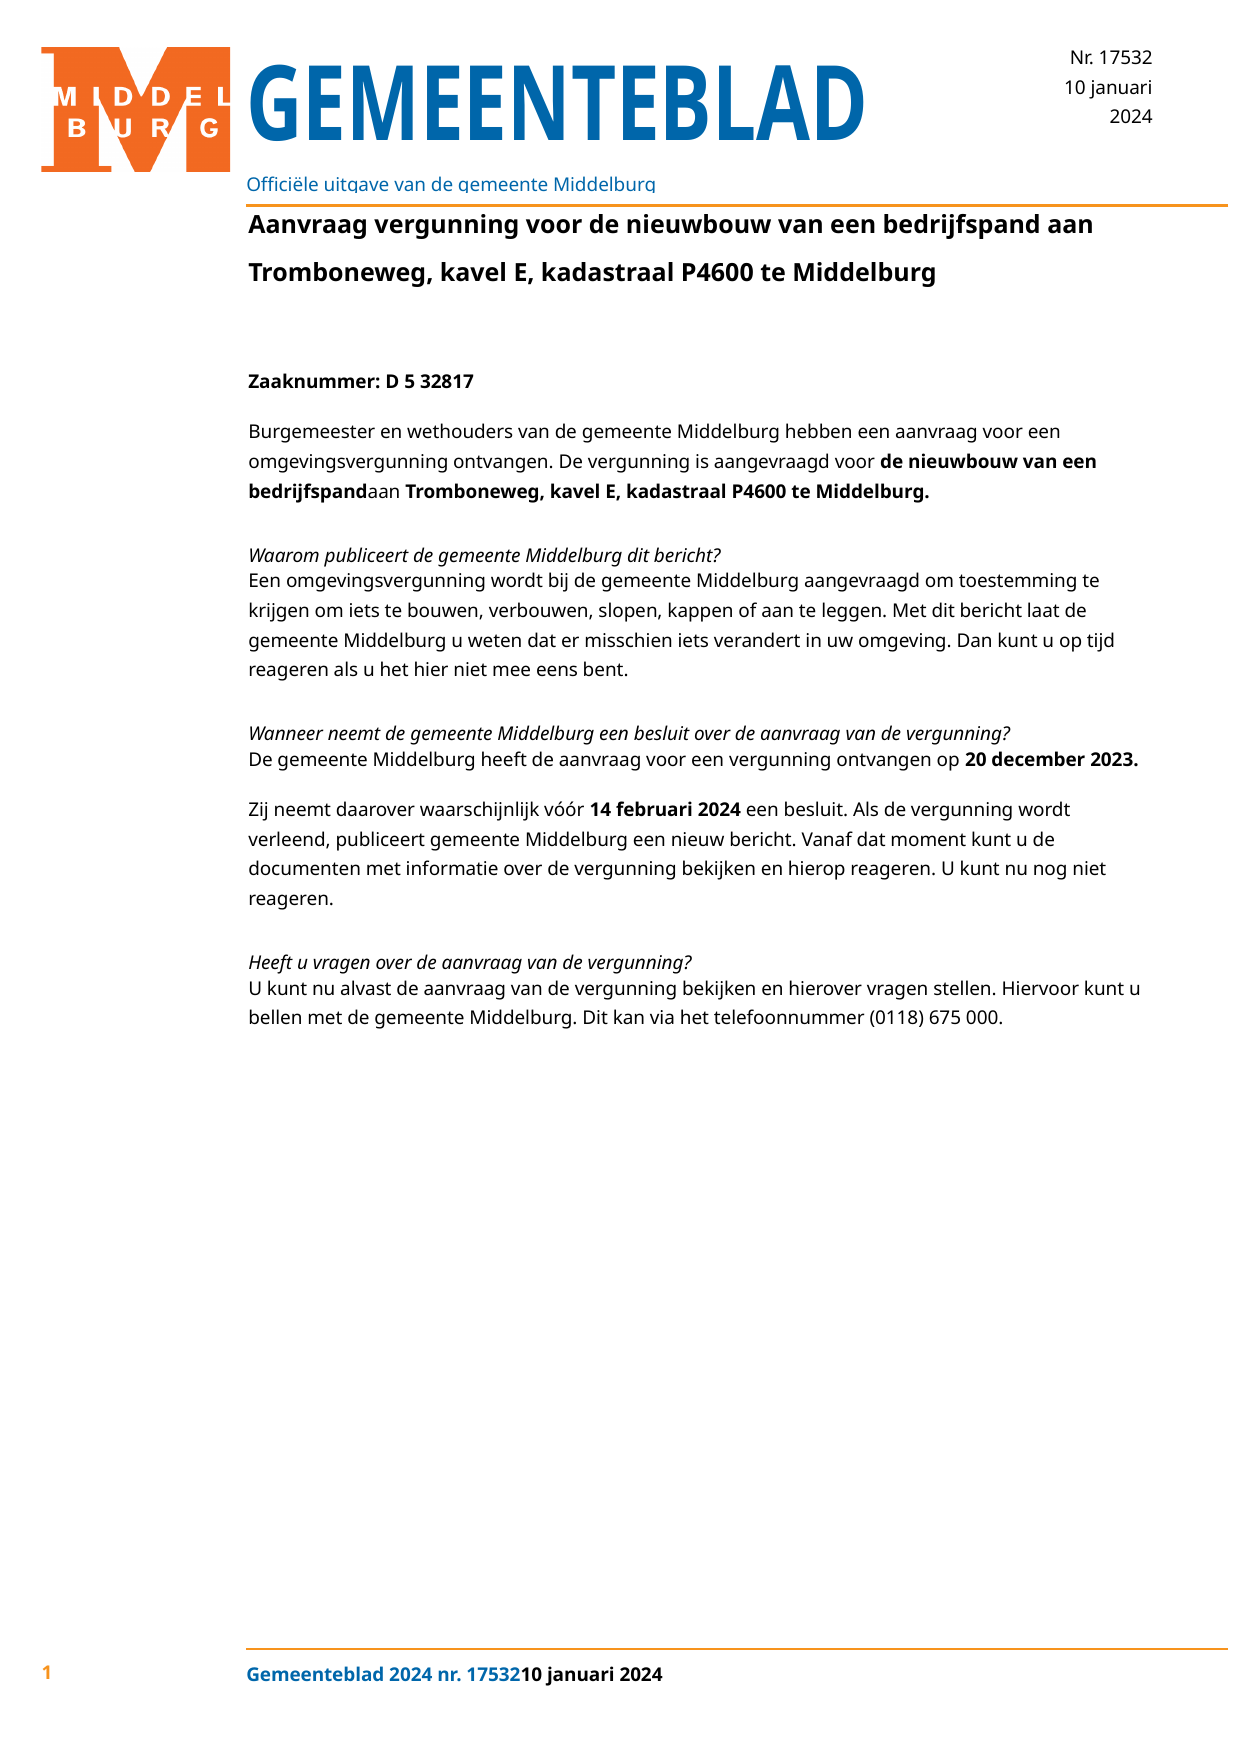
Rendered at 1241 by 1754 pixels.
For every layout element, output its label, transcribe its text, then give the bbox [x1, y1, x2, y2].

text De gemeente Middelburg heeft de aanvraag voor een vergunning ontvangen op 20 december 2023. [248, 746, 1152, 772]
text Waarom publiceert de gemeente Middelburg dit bericht? [248, 542, 1152, 568]
text Zaaknummer: D 5 32817 [248, 368, 1152, 394]
text U kunt nu alvast de aanvraag van de vergunning bekijken en hierover vragen stellen. Hiervoor kunt u bellen met de gemeente Middelburg. Dit kan via het telefoonnummer (0118) 675 000. [248, 975, 1152, 1030]
text Heeft u vragen over de aanvraag van de vergunning? [248, 949, 1152, 975]
text Aanvraag vergunning voor de nieuwbouw van een bedrijfspand aan Tromboneweg, kavel E, kadastraal P4600 te Middelburg [248, 207, 1152, 288]
text Een omgevingsvergunning wordt bij de gemeente Middelburg aangevraagd om toestemming te krijgen om iets te bouwen, verbouwen, slopen, kappen of aan te leggen. Met dit bericht laat de gemeente Middelburg u weten dat er misschien iets verandert in uw omgeving. Dan kunt u op tijd reageren als u het hier niet mee eens bent. [248, 568, 1152, 682]
picture [41, 47, 231, 172]
text Wanneer neemt de gemeente Middelburg een besluit over de aanvraag van de vergunning? [248, 720, 1152, 746]
text Zij neemt daarover waarschijnlijk vóór 14 februari 2024 een besluit. Als de vergunning wordt verleend, publiceert gemeente Middelburg een nieuw bericht. Vanaf dat moment kunt u de documenten met informatie over de vergunning bekijken en hierop reageren. U kunt nu nog niet reageren. [248, 796, 1152, 911]
text Burgemeester en wethouders van de gemeente Middelburg hebben een aanvraag voor een omgevingsvergunning ontvangen. De vergunning is aangevraagd voor de nieuwbouw van een bedrijfspandaan Tromboneweg, kavel E, kadastraal P4600 te Middelburg. [248, 419, 1152, 504]
